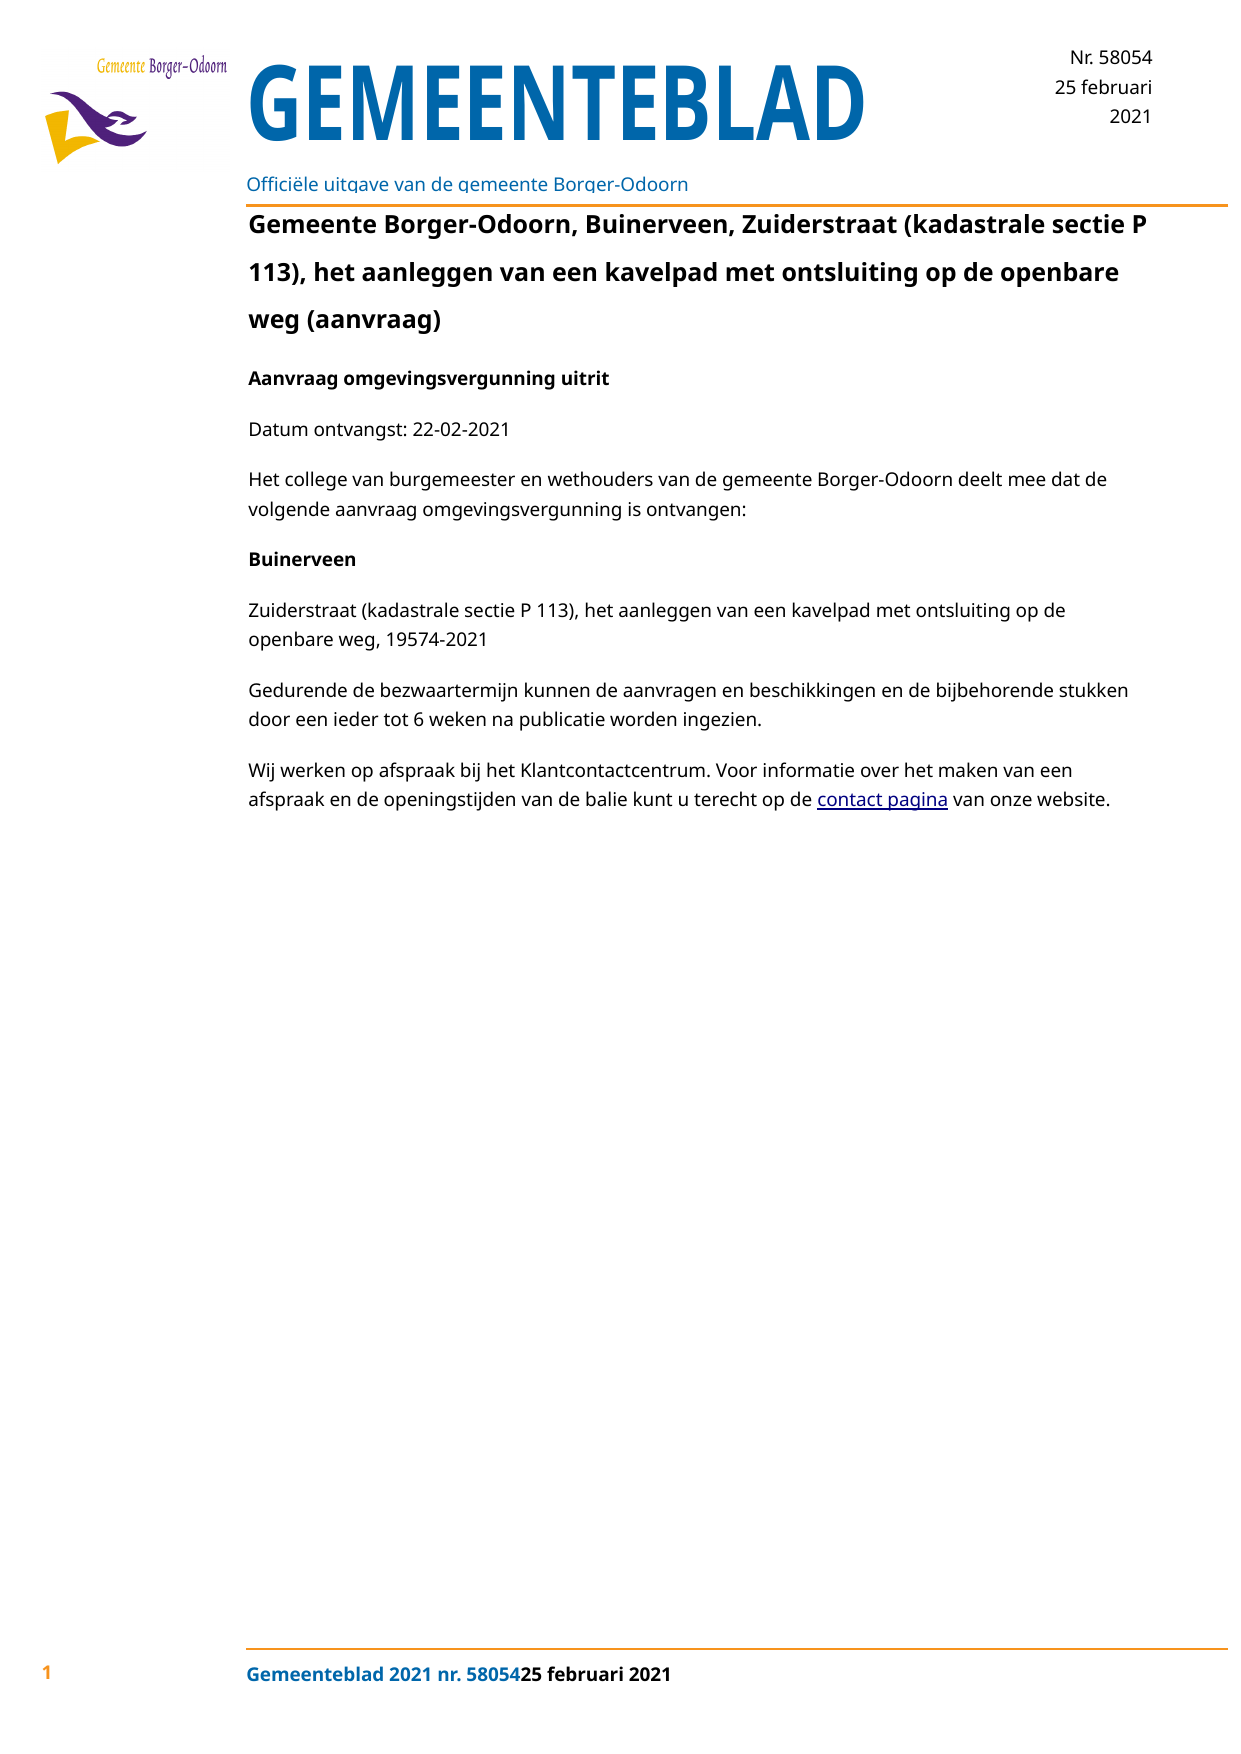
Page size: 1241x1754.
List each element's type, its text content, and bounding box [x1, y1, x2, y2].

text Zuiderstraat (kadastrale sectie P 113), het aanleggen van een kavelpad met ontsluiting op de openbare weg, 19574-2021 [248, 597, 1152, 652]
text Gedurende de bezwaartermijn kunnen de aanvragen en beschikkingen en de bijbehorende stukken door een ieder tot 6 weken na publicatie worden ingezien. [248, 677, 1152, 732]
text Gemeente Borger-Odoorn, Buinerveen, Zuiderstraat (kadastrale sectie P 113), het aanleggen van een kavelpad met ontsluiting op de openbare weg (aanvraag) [248, 207, 1152, 336]
text Wij werken op afspraak bij het Klantcontactcentrum. Voor informatie over het maken van een afspraak en de openingstijden van de balie kunt u terecht op de contact pagina van onze website. [248, 757, 1152, 812]
text Datum ontvangst: 22-02-2021 [248, 416, 1152, 442]
text Buinerveen [248, 546, 1152, 572]
text Het college van burgemeester en wethouders van de gemeente Borger-Odoorn deelt mee dat de volgende aanvraag omgevingsvergunning is ontvangen: [248, 466, 1152, 522]
picture [41, 47, 231, 172]
text Aanvraag omgevingsvergunning uitrit [248, 366, 1152, 391]
